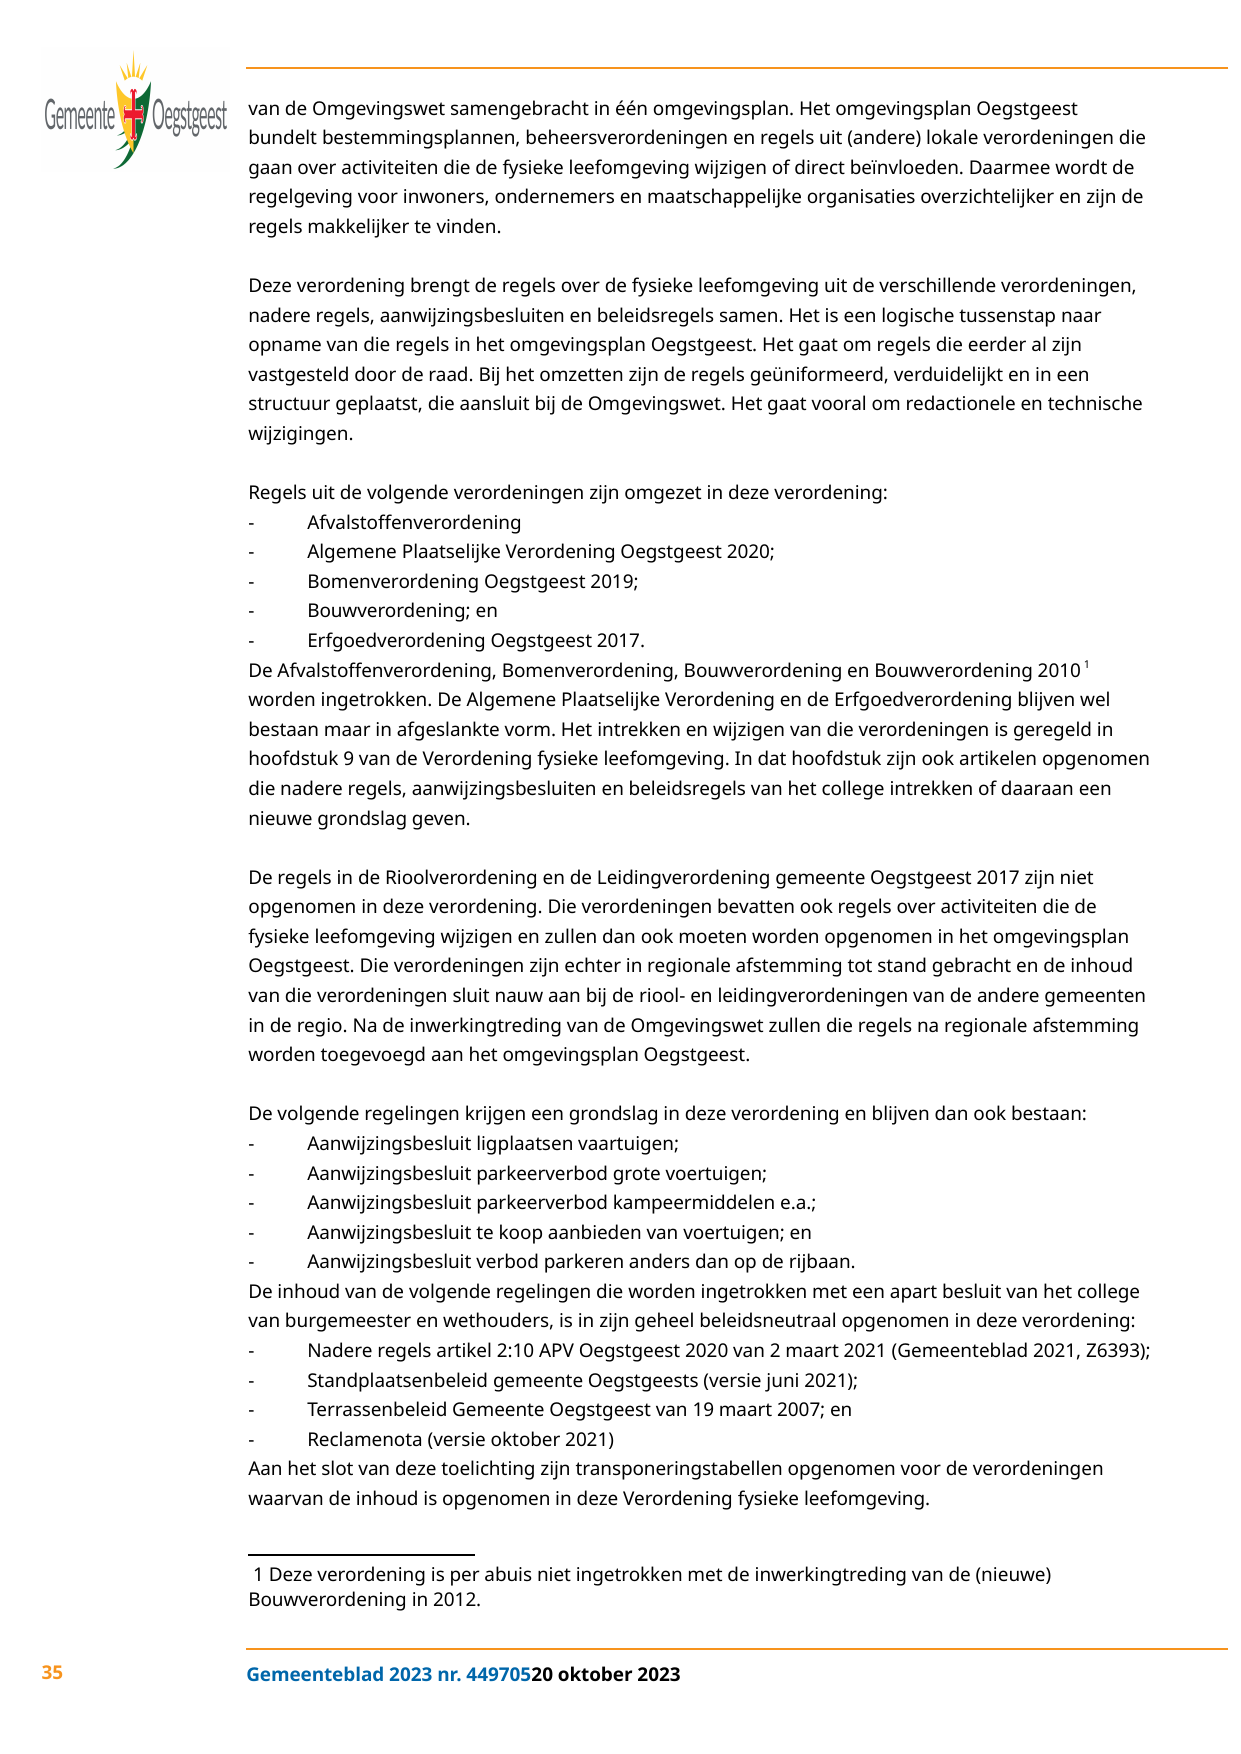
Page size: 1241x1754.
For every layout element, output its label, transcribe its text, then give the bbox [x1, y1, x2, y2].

text Deze verordening is per abuis niet ingetrokken met de inwerkingtreding van de (nieuwe) Bouwverordening in 2012. [248, 1561, 1152, 1612]
picture [41, 47, 231, 172]
text De volgende regelingen krijgen een grondslag in deze verordening en blijven dan ook bestaan: [248, 1101, 1152, 1126]
text De regels in de Rioolverordening en de Leidingverordening gemeente Oegstgeest 2017 zijn niet opgenomen in deze verordening. Die verordeningen bevatten ook regels over activiteiten die de fysieke leefomgeving wijzigen en zullen dan ook moeten worden opgenomen in het omgevingsplan Oegstgeest. Die verordeningen zijn echter in regionale afstemming tot stand gebracht en de inhoud van die verordeningen sluit nauw aan bij de riool- en leidingverordeningen van de andere gemeenten in de regio. Na de inwerkingtreding van de Omgevingswet zullen die regels na regionale afstemming worden toegevoegd aan het omgevingsplan Oegstgeest. [248, 864, 1152, 1067]
list Aanwijzingsbesluit te koop aanbieden van voertuigen; en [248, 1219, 1152, 1245]
list Standplaatsenbeleid gemeente Oegstgeests (versie juni 2021); [248, 1367, 1152, 1393]
text Deze verordening brengt de regels over de fysieke leefomgeving uit de verschillende verordeningen, nadere regels, aanwijzingsbesluiten en beleidsregels samen. Het is een logische tussenstap naar opname van die regels in het omgevingsplan Oegstgeest. Het gaat om regels die eerder al zijn vastgesteld door de raad. Bij het omzetten zijn de regels geüniformeerd, verduidelijkt en in een structuur geplaatst, die aansluit bij de Omgevingswet. Het gaat vooral om redactionele en technische wijzigingen. [248, 272, 1152, 446]
list Terrassenbeleid Gemeente Oegstgeest van 19 maart 2007; en [248, 1396, 1152, 1422]
text van de Omgevingswet samengebracht in één omgevingsplan. Het omgevingsplan Oegstgeest bundelt bestemmingsplannen, beheersverordeningen en regels uit (andere) lokale verordeningen die gaan over activiteiten die de fysieke leefomgeving wijzigen of direct beïnvloeden. Daarmee wordt de regelgeving voor inwoners, ondernemers en maatschappelijke organisaties overzichtelijker en zijn de regels makkelijker te vinden. [248, 95, 1152, 239]
list Aanwijzingsbesluit ligplaatsen vaartuigen; [248, 1130, 1152, 1156]
text De inhoud van de volgende regelingen die worden ingetrokken met een apart besluit van het college van burgemeester en wethouders, is in zijn geheel beleidsneutraal opgenomen in deze verordening: [248, 1278, 1152, 1333]
list Erfgoedverordening Oegstgeest 2017. [248, 627, 1152, 653]
text Regels uit de volgende verordeningen zijn omgezet in deze verordening: [248, 479, 1152, 505]
list Aanwijzingsbesluit parkeerverbod grote voertuigen; [248, 1160, 1152, 1186]
list Afvalstoffenverordening [248, 509, 1152, 535]
list Aanwijzingsbesluit verbod parkeren anders dan op de rijbaan. [248, 1248, 1152, 1274]
list Reclamenota (versie oktober 2021) [248, 1426, 1152, 1452]
text Aan het slot van deze toelichting zijn transponeringstabellen opgenomen voor de verordeningen waarvan de inhoud is opgenomen in deze Verordening fysieke leefomgeving. [248, 1456, 1152, 1511]
list Bomenverordening Oegstgeest 2019; [248, 568, 1152, 594]
list Algemene Plaatselijke Verordening Oegstgeest 2020; [248, 538, 1152, 564]
list Bouwverordening; en [248, 598, 1152, 623]
text De Afvalstoffenverordening, Bomenverordening, Bouwverordening en Bouwverordening 2010 worden ingetrokken. De Algemene Plaatselijke Verordening en de Erfgoedverordening blijven wel bestaan maar in afgeslankte vorm. Het intrekken en wijzigen van die verordeningen is geregeld in hoofdstuk 9 van de Verordening fysieke leefomgeving. In dat hoofdstuk zijn ook artikelen opgenomen die nadere regels, aanwijzingsbesluiten en beleidsregels van het college intrekken of daaraan een nieuwe grondslag geven. [248, 657, 1152, 831]
list Aanwijzingsbesluit parkeerverbod kampeermiddelen e.a.; [248, 1189, 1152, 1215]
list Nadere regels artikel 2:10 APV Oegstgeest 2020 van 2 maart 2021 (Gemeenteblad 2021, Z6393); [248, 1337, 1152, 1363]
